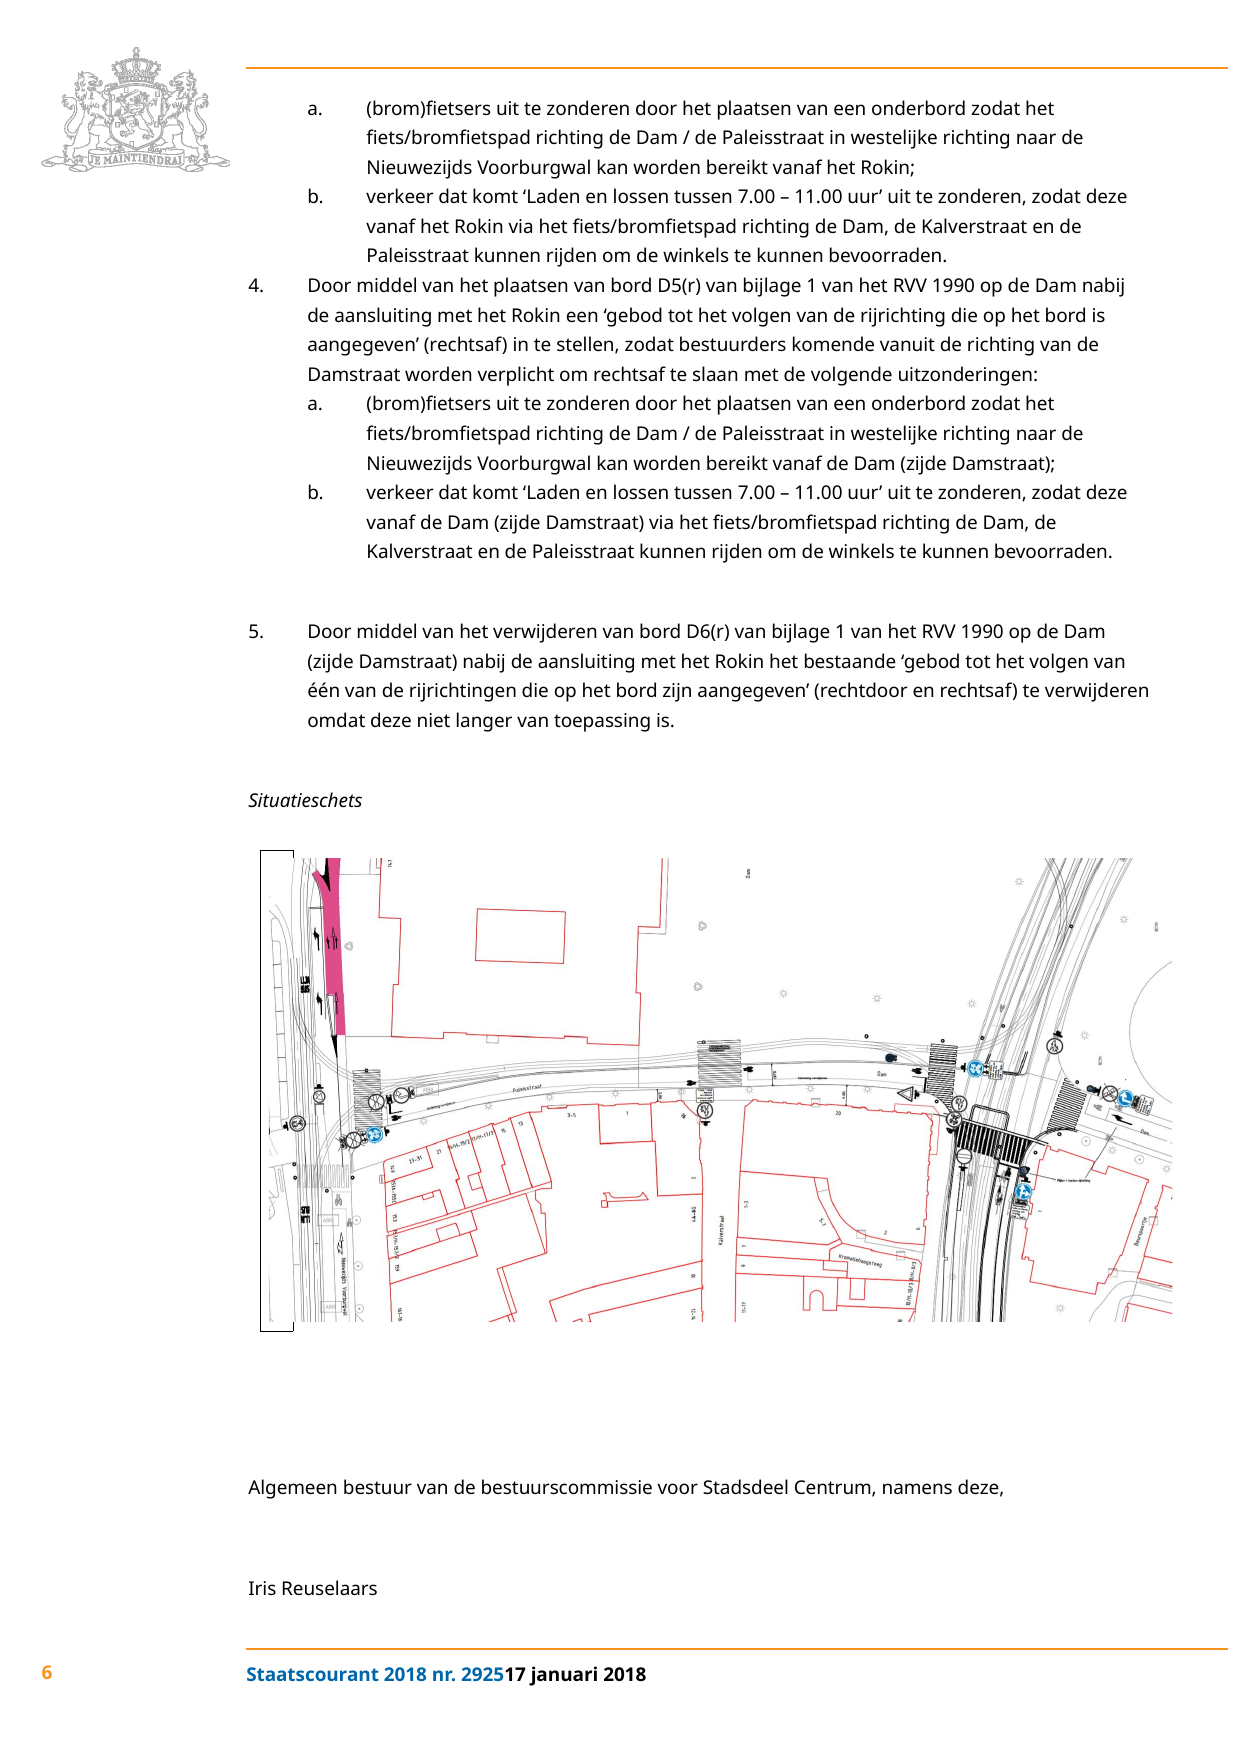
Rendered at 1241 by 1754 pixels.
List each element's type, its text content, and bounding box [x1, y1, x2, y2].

list (brom)fietsers uit te zonderen door het plaatsen van een onderbord zodat het fiets/bromfietspad richting de Dam / de Paleisstraat in westelijke richting naar de Nieuwezijds Voorburgwal kan worden bereikt vanaf het Rokin; [307, 95, 1152, 180]
text Algemeen bestuur van de bestuurscommissie voor Stadsdeel Centrum, namens deze, [248, 1474, 1152, 1500]
text Situatieschets [248, 787, 1152, 813]
list Door middel van het verwijderen van bord D6(r) van bijlage 1 van het RVV 1990 op de Dam (zijde Damstraat) nabij de aansluiting met het Rokin het bestaande ‘gebod tot het volgen van één van de rijrichtingen die op het bord zijn aangegeven’ (rechtdoor en rechtsaf) te verwijderen omdat deze niet langer van toepassing is. [248, 618, 1152, 733]
text Iris Reuselaars [248, 1575, 1152, 1601]
list (brom)fietsers uit te zonderen door het plaatsen van een onderbord zodat het fiets/bromfietspad richting de Dam / de Paleisstraat in westelijke richting naar de Nieuwezijds Voorburgwal kan worden bereikt vanaf de Dam (zijde Damstraat); [307, 391, 1152, 476]
picture [41, 47, 231, 172]
list verkeer dat komt ‘Laden en lossen tussen 7.00 – 11.00 uur’ uit te zonderen, zodat deze vanaf de Dam (zijde Damstraat) via het fiets/bromfietspad richting de Dam, de Kalverstraat en de Paleisstraat kunnen rijden om de winkels te kunnen bevoorraden. [307, 479, 1152, 564]
list verkeer dat komt ‘Laden en lossen tussen 7.00 – 11.00 uur’ uit te zonderen, zodat deze vanaf het Rokin via het fiets/bromfietspad richting de Dam, de Kalverstraat en de Paleisstraat kunnen rijden om de winkels te kunnen bevoorraden. [307, 183, 1152, 268]
list Door middel van het plaatsen van bord D5(r) van bijlage 1 van het RVV 1990 op de Dam nabij de aansluiting met het Rokin een ‘gebod tot het volgen van de rijrichting die op het bord is aangegeven’ (rechtsaf) in te stellen, zodat bestuurders komende vanuit de richting van de Damstraat worden verplicht om rechtsaf te slaan met de volgende uitzonderingen: [248, 272, 1152, 387]
picture [268, 858, 1173, 1322]
